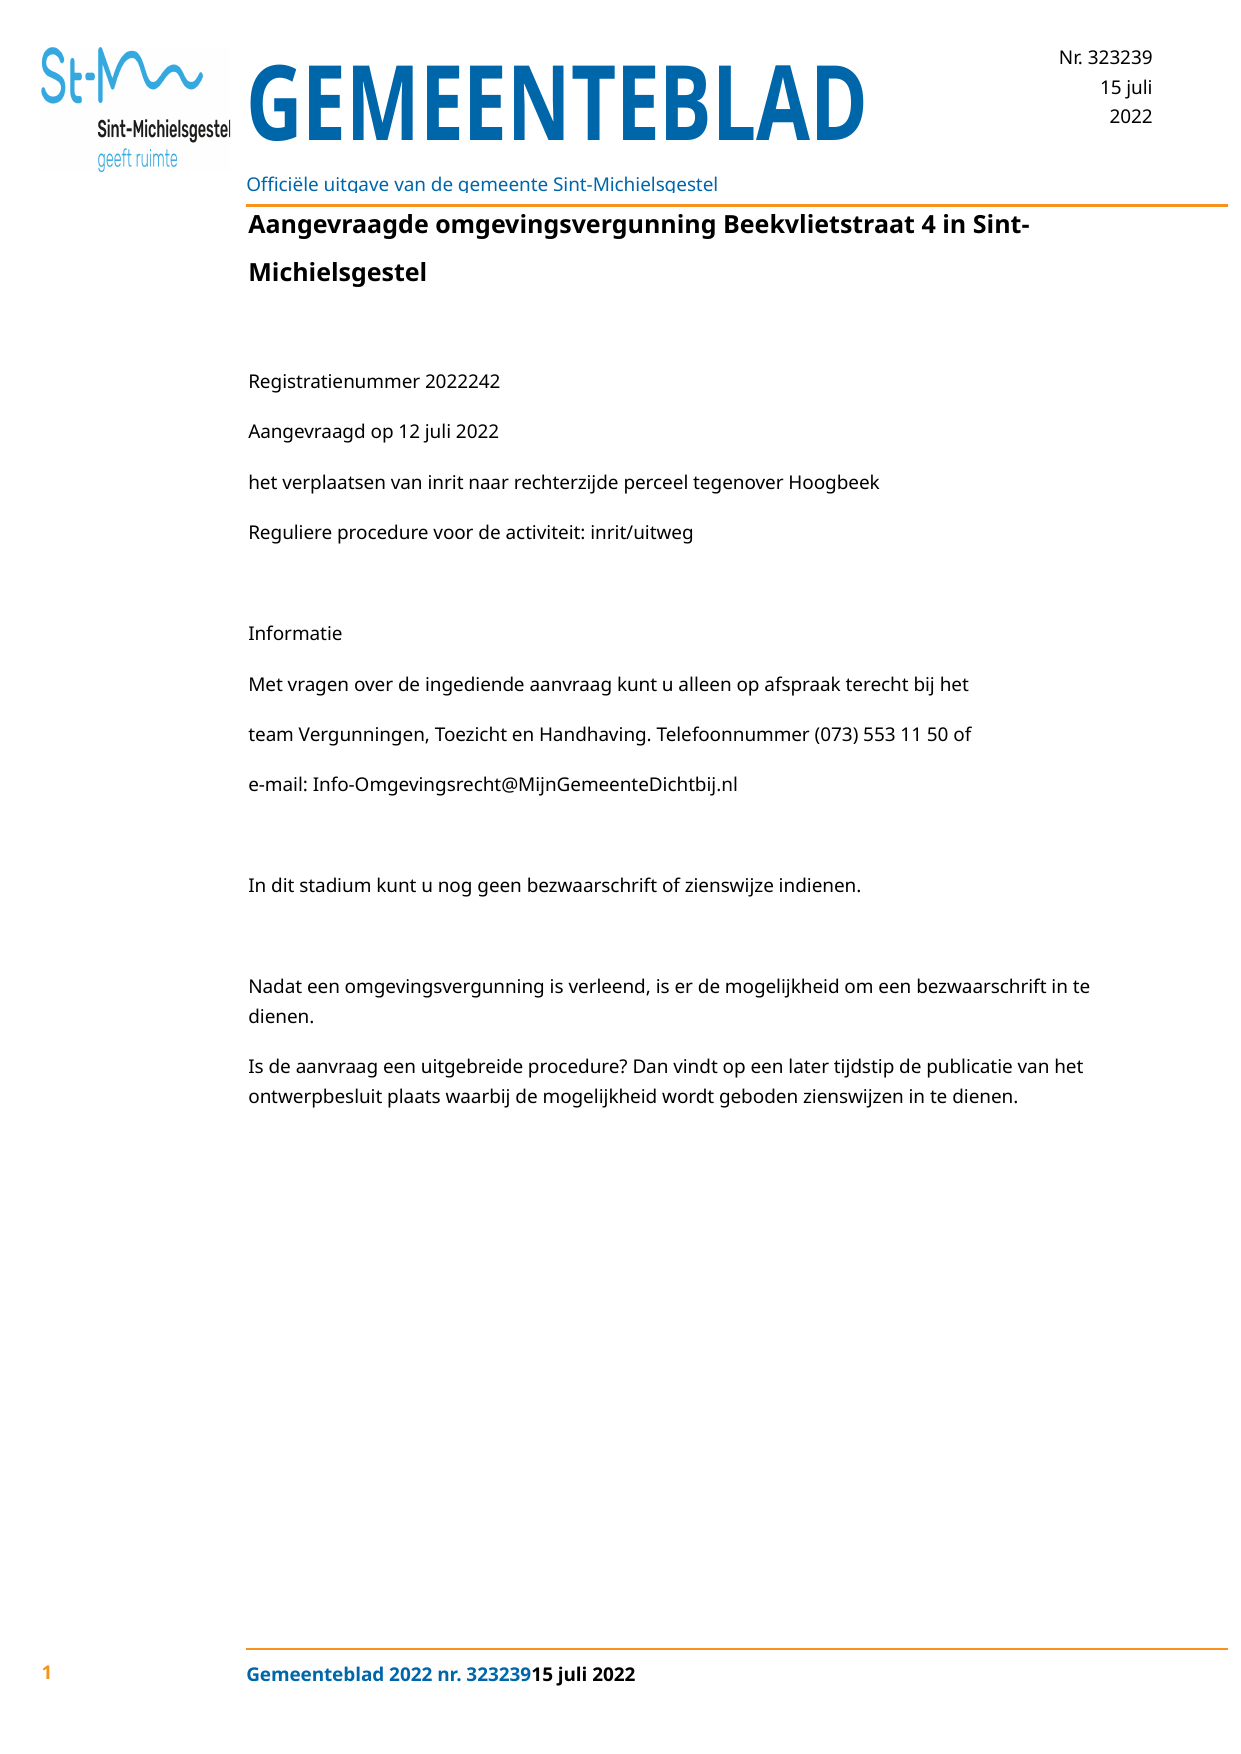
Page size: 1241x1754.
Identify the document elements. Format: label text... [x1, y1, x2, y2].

text team Vergunningen, Toezicht en Handhaving. Telefoonnummer (073) 553 11 50 of [248, 721, 1152, 747]
text Aangevraagde omgevingsvergunning Beekvlietstraat 4 in Sint-Michielsgestel [248, 207, 1152, 288]
text In dit stadium kunt u nog geen bezwaarschrift of zienswijze indienen. [248, 872, 1152, 898]
text Reguliere procedure voor de activiteit: inrit/uitweg [248, 519, 1152, 545]
picture [41, 47, 231, 172]
text Is de aanvraag een uitgebreide procedure? Dan vindt op een later tijdstip de publicatie van het ontwerpbesluit plaats waarbij de mogelijkheid wordt geboden zienswijzen in te dienen. [248, 1053, 1152, 1109]
text Nadat een omgevingsvergunning is verleend, is er de mogelijkheid om een bezwaarschrift in te dienen. [248, 973, 1152, 1029]
text e-mail: Info-Omgevingsrecht@MijnGemeenteDichtbij.nl [248, 772, 1152, 797]
text Aangevraagd op 12 juli 2022 [248, 419, 1152, 444]
text Informatie [248, 620, 1152, 646]
text Met vragen over de ingediende aanvraag kunt u alleen op afspraak terecht bij het [248, 671, 1152, 697]
text Registratienummer 2022242 [248, 368, 1152, 394]
text het verplaatsen van inrit naar rechterzijde perceel tegenover Hoogbeek [248, 469, 1152, 495]
